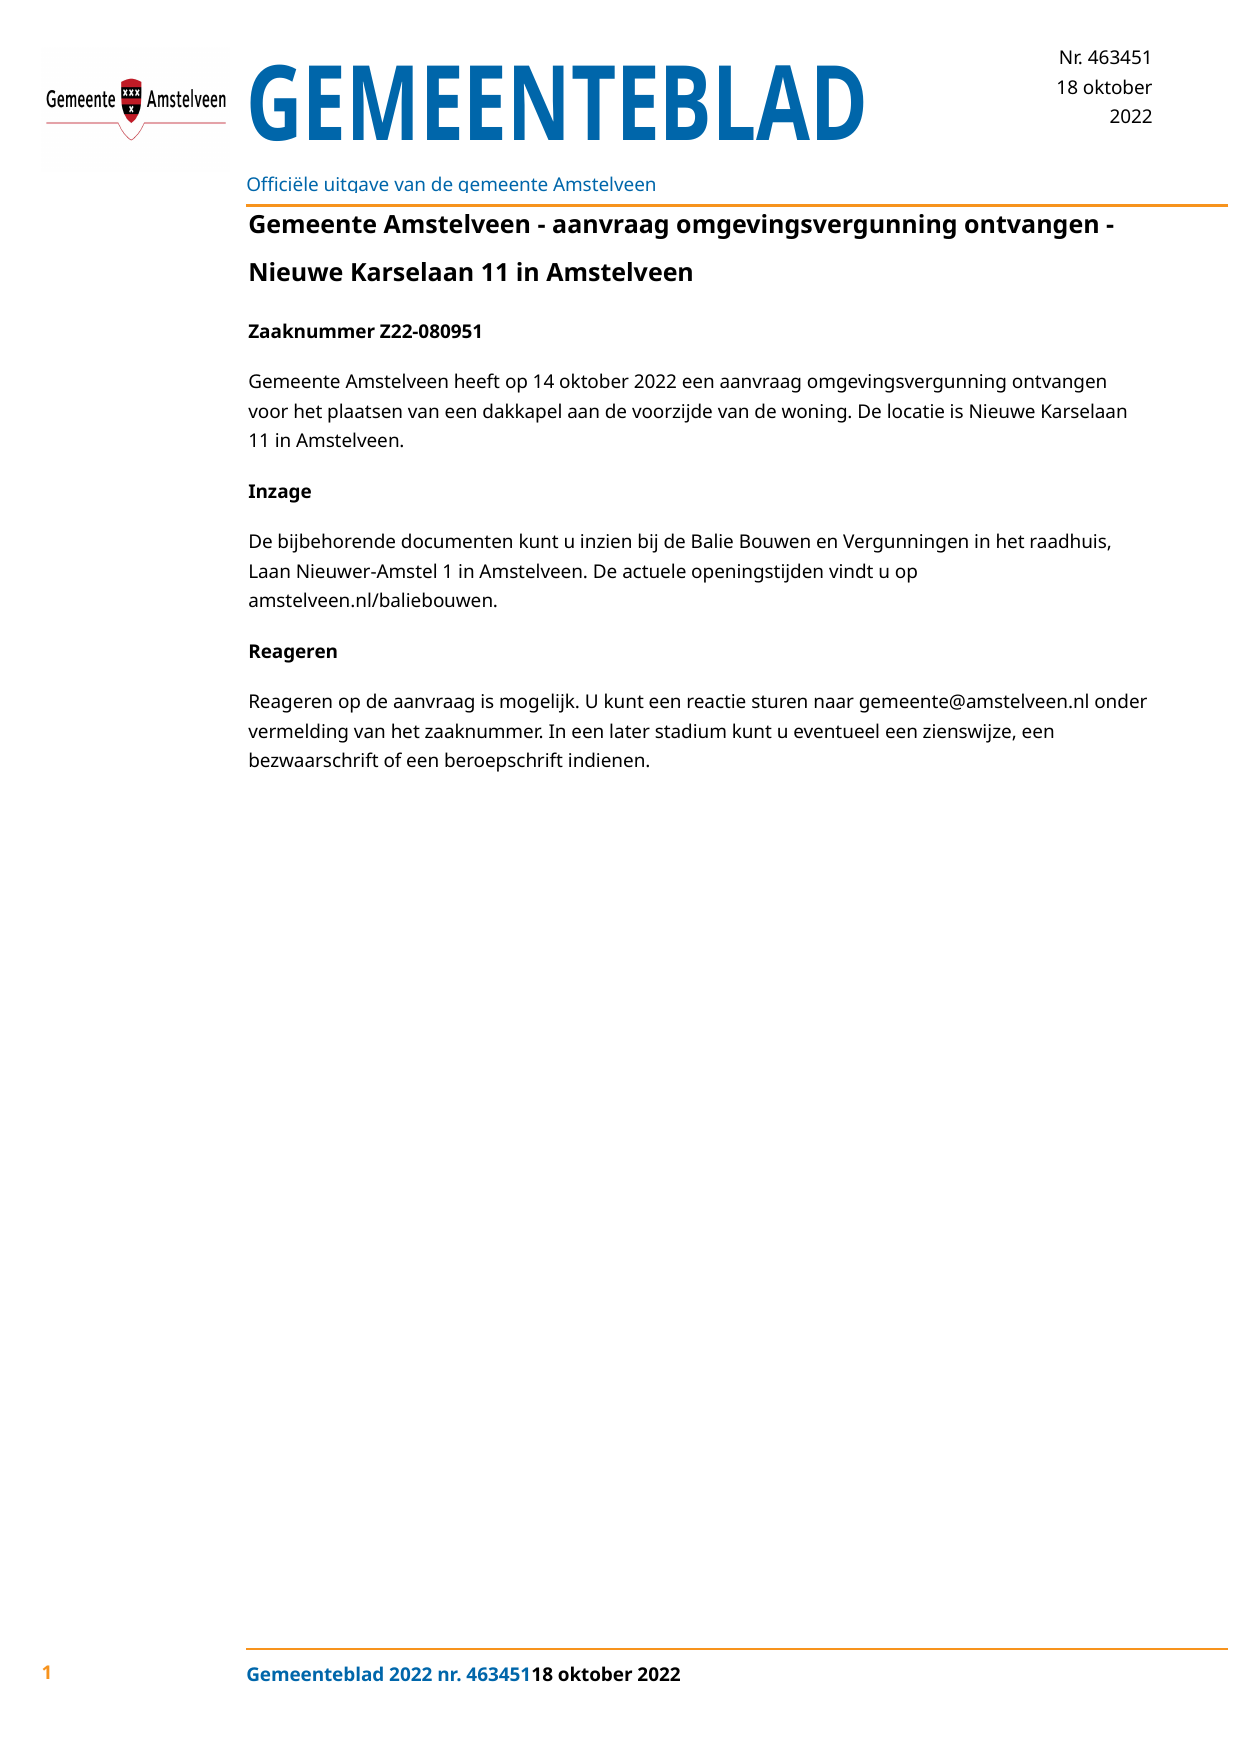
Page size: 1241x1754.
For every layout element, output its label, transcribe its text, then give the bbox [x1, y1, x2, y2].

text Zaaknummer Z22-080951 [248, 318, 1152, 344]
text Gemeente Amstelveen - aanvraag omgevingsvergunning ontvangen - Nieuwe Karselaan 11 in Amstelveen [248, 207, 1152, 288]
text Gemeente Amstelveen heeft op 14 oktober 2022 een aanvraag omgevingsvergunning ontvangen voor het plaatsen van een dakkapel aan de voorzijde van de woning. De locatie is Nieuwe Karselaan 11 in Amstelveen. [248, 368, 1152, 453]
text Inzage [248, 478, 1152, 504]
picture [41, 47, 231, 172]
text Reageren op de aanvraag is mogelijk. U kunt een reactie sturen naar gemeente@amstelveen.nl onder vermelding van het zaaknummer. In een later stadium kunt u eventueel een zienswijze, een bezwaarschrift of een beroepschrift indienen. [248, 688, 1152, 773]
text Reageren [248, 638, 1152, 664]
text De bijbehorende documenten kunt u inzien bij de Balie Bouwen en Vergunningen in het raadhuis, Laan Nieuwer-Amstel 1 in Amstelveen. De actuele openingstijden vindt u op amstelveen.nl/baliebouwen. [248, 528, 1152, 613]
